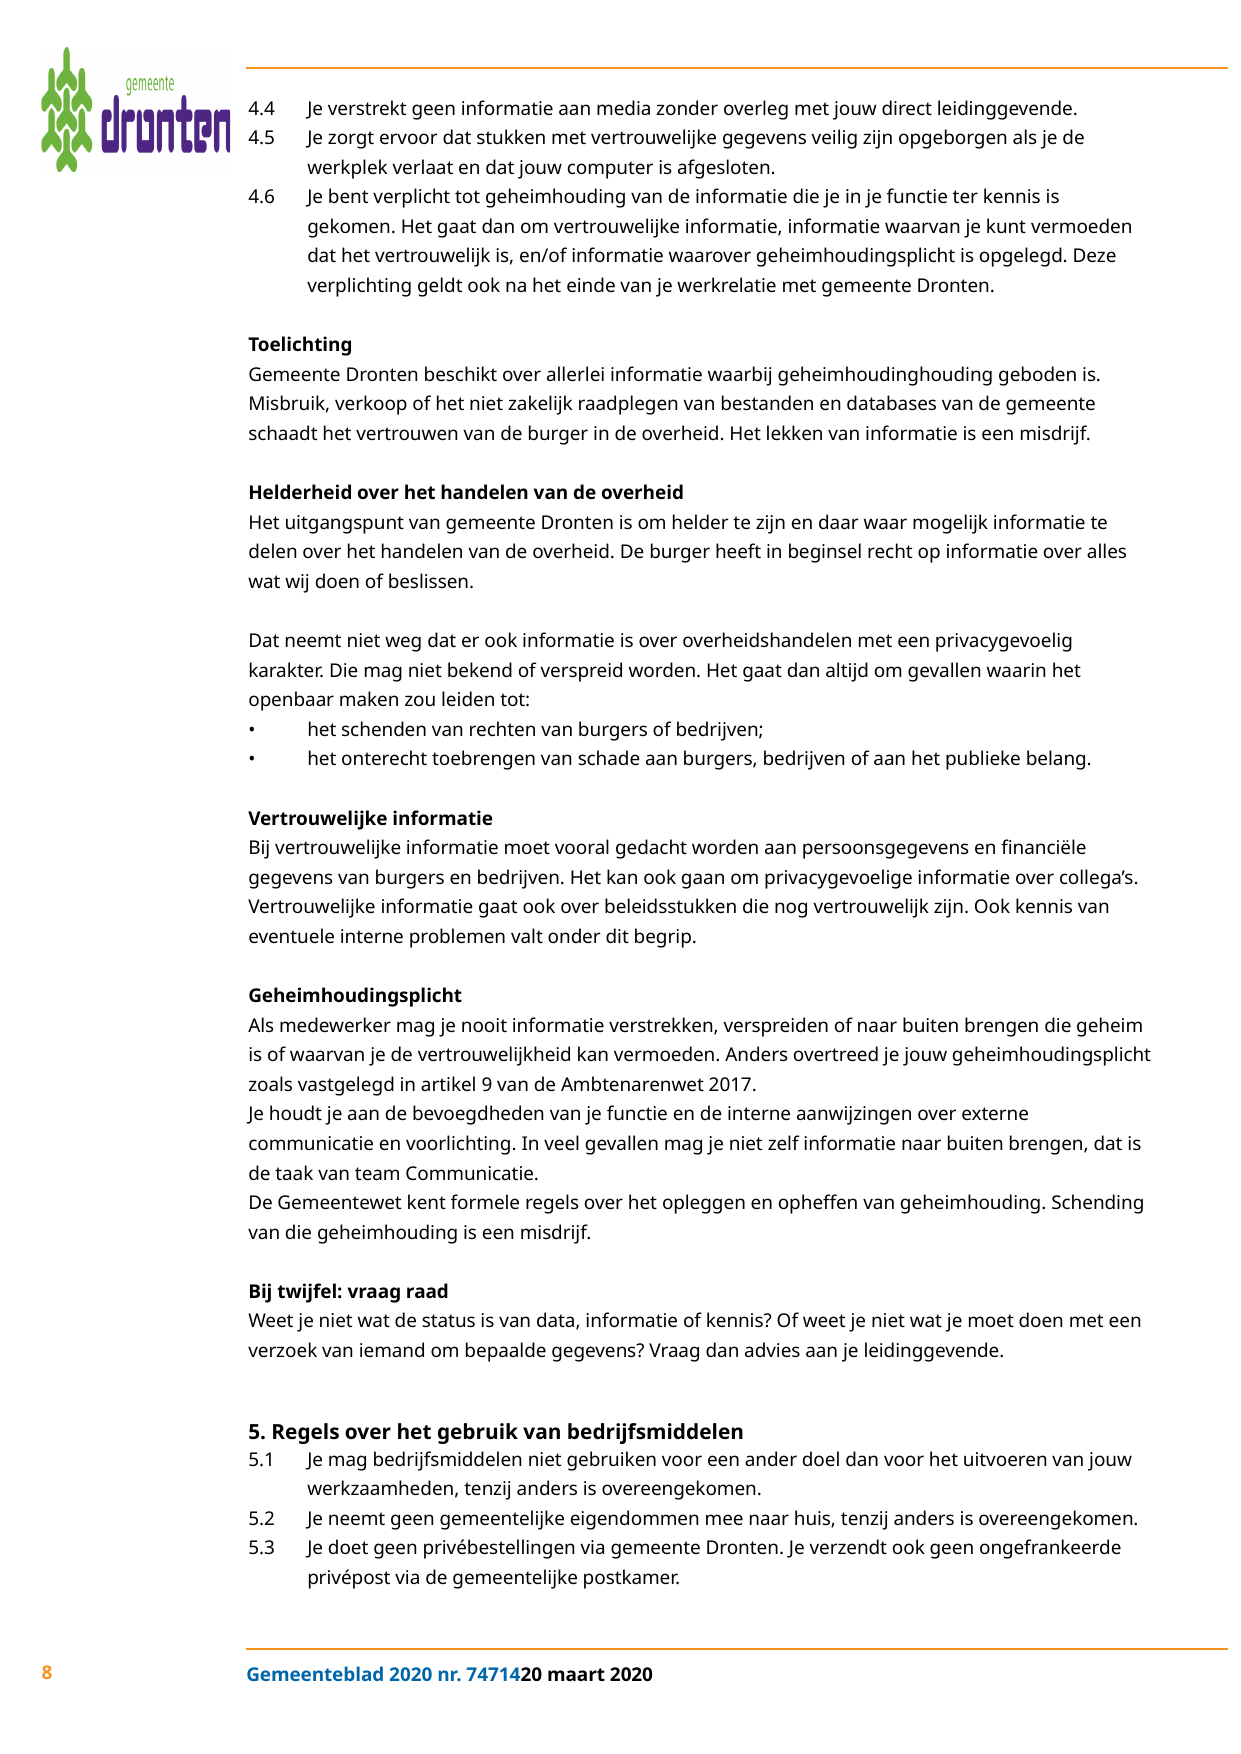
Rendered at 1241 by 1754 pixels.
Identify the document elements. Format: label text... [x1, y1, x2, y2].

picture [41, 47, 231, 172]
text Gemeente Dronten beschikt over allerlei informatie waarbij geheimhoudinghouding geboden is. Misbruik, verkoop of het niet zakelijk raadplegen van bestanden en databases van de gemeente schaadt het vertrouwen van de burger in de overheid. Het lekken van informatie is een misdrijf. [248, 361, 1152, 446]
text Bij twijfel: vraag raad [248, 1278, 1152, 1304]
text Als medewerker mag je nooit informatie verstrekken, verspreiden of naar buiten brengen die geheim is of waarvan je de vertrouwelijkheid kan vermoeden. Anders overtreed je jouw geheimhoudingsplicht zoals vastgelegd in artikel 9 van de Ambtenarenwet 2017. [248, 1012, 1152, 1097]
text Het uitgangspunt van gemeente Dronten is om helder te zijn en daar waar mogelijk informatie te delen over het handelen van de overheid. De burger heeft in beginsel recht op informatie over alles wat wij doen of beslissen. [248, 509, 1152, 594]
list Je bent verplicht tot geheimhouding van de informatie die je in je functie ter kennis is gekomen. Het gaat dan om vertrouwelijke informatie, informatie waarvan je kunt vermoeden dat het vertrouwelijk is, en/of informatie waarover geheimhoudingsplicht is opgelegd. Deze verplichting geldt ook na het einde van je werkrelatie met gemeente Dronten. [248, 183, 1152, 298]
text De Gemeentewet kent formele regels over het opleggen en opheffen van geheimhouding. Schending van die geheimhouding is een misdrijf. [248, 1189, 1152, 1245]
text Je houdt je aan de bevoegdheden van je functie en de interne aanwijzingen over externe communicatie en voorlichting. In veel gevallen mag je niet zelf informatie naar buiten brengen, dat is de taak van team Communicatie. [248, 1101, 1152, 1186]
text Dat neemt niet weg dat er ook informatie is over overheidshandelen met een privacygevoelig karakter. Die mag niet bekend of verspreid worden. Het gaat dan altijd om gevallen waarin het openbaar maken zou leiden tot: [248, 627, 1152, 712]
text Geheimhoudingsplicht [248, 982, 1152, 1008]
text Bij vertrouwelijke informatie moet vooral gedacht worden aan persoonsgegevens en financiële gegevens van burgers en bedrijven. Het kan ook gaan om privacygevoelige informatie over collega’s. Vertrouwelijke informatie gaat ook over beleidsstukken die nog vertrouwelijk zijn. Ook kennis van eventuele interne problemen valt onder dit begrip. [248, 834, 1152, 949]
list Je verstrekt geen informatie aan media zonder overleg met jouw direct leidinggevende. [248, 95, 1152, 121]
text 5. Regels over het gebruik van bedrijfsmiddelen [248, 1417, 1152, 1446]
list Je zorgt ervoor dat stukken met vertrouwelijke gegevens veilig zijn opgeborgen als je de werkplek verlaat en dat jouw computer is afgesloten. [248, 124, 1152, 180]
text Vertrouwelijke informatie [248, 805, 1152, 831]
text Helderheid over het handelen van de overheid [248, 479, 1152, 505]
list Je doet geen privébestellingen via gemeente Dronten. Je verzendt ook geen ongefrankeerde privépost via de gemeentelijke postkamer. [248, 1534, 1152, 1590]
text Toelichting [248, 331, 1152, 357]
text Weet je niet wat de status is van data, informatie of kennis? Of weet je niet wat je moet doen met een verzoek van iemand om bepaalde gegevens? Vraag dan advies aan je leidinggevende. [248, 1308, 1152, 1363]
list het onterecht toebrengen van schade aan burgers, bedrijven of aan het publieke belang. [248, 746, 1152, 771]
list Je neemt geen gemeentelijke eigendommen mee naar huis, tenzij anders is overeengekomen. [248, 1505, 1152, 1531]
list het schenden van rechten van burgers of bedrijven; [248, 716, 1152, 742]
list Je mag bedrijfsmiddelen niet gebruiken voor een ander doel dan voor het uitvoeren van jouw werkzaamheden, tenzij anders is overeengekomen. [248, 1446, 1152, 1501]
